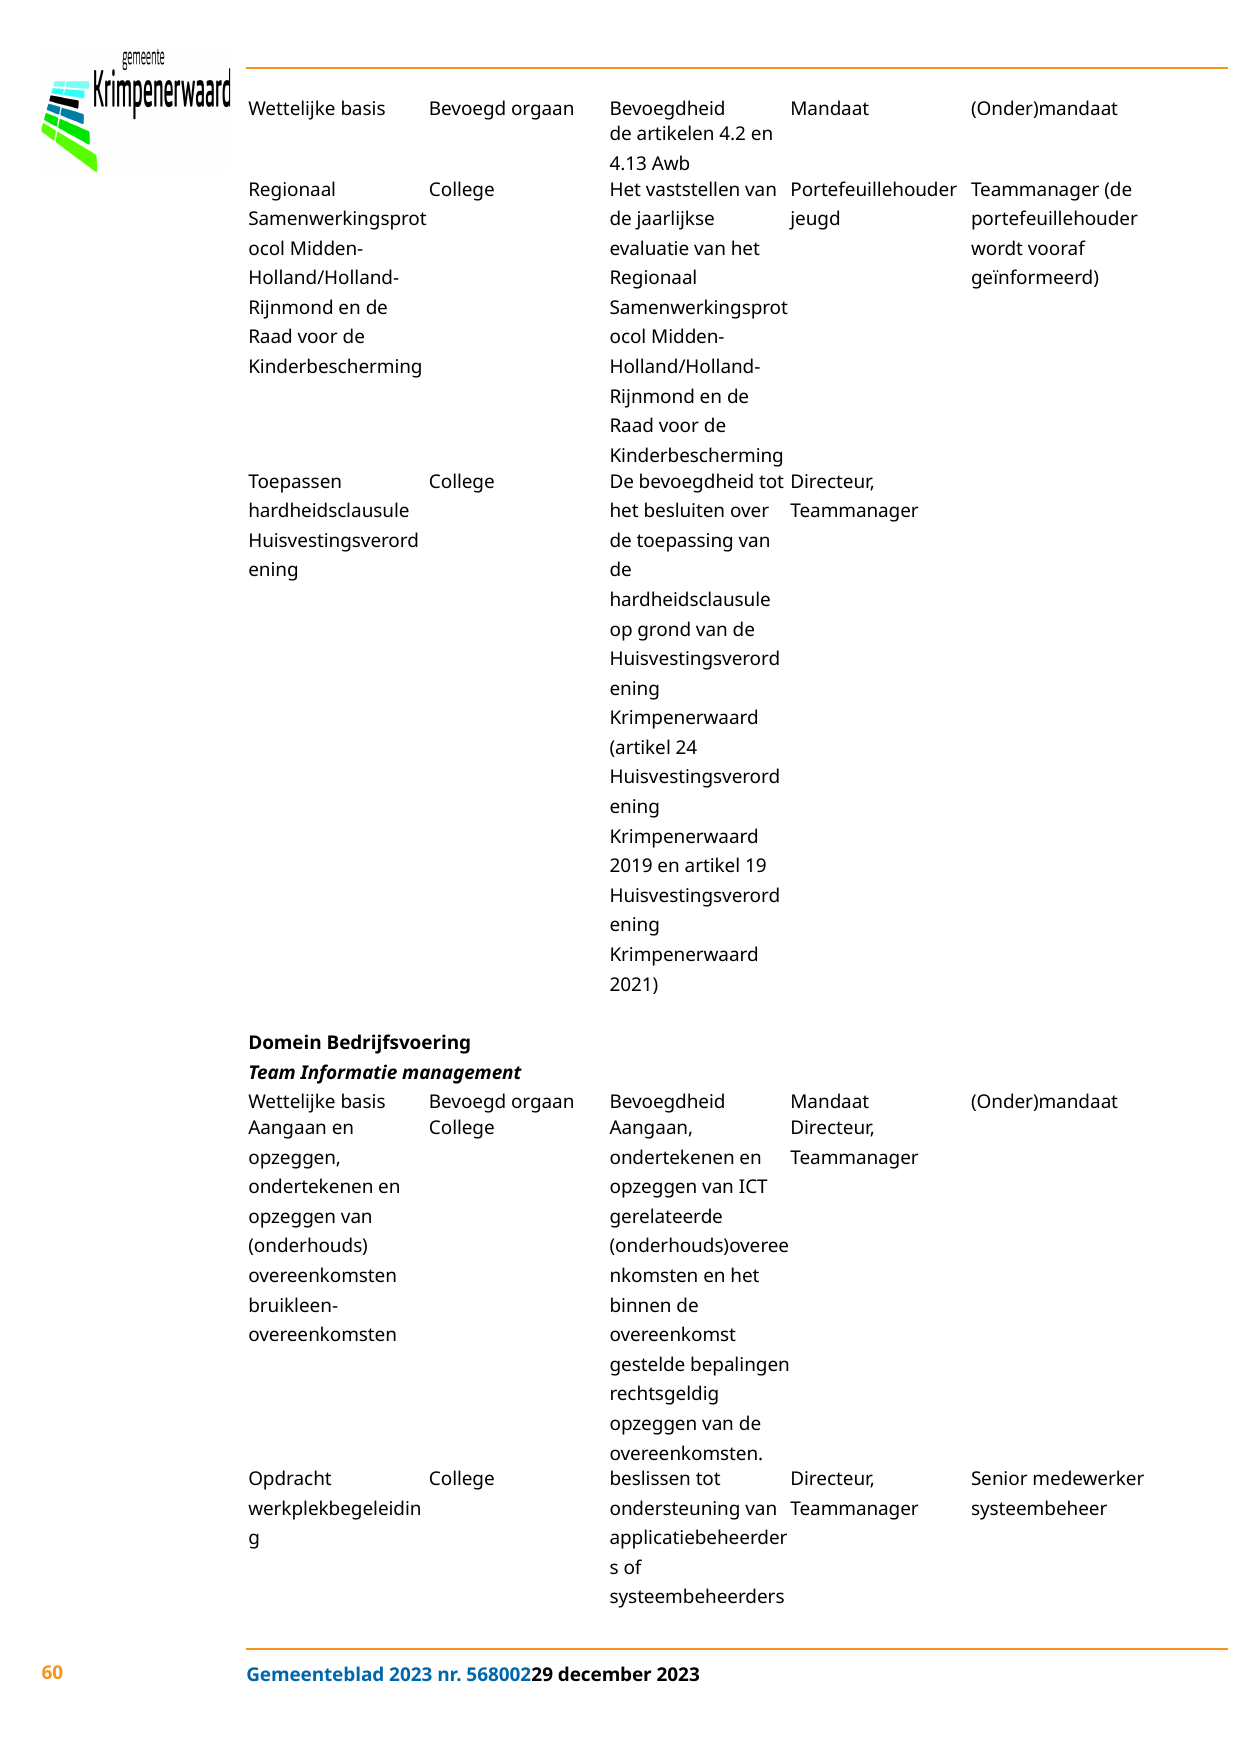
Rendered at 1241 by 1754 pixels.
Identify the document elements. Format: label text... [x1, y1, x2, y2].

table_header (Onder)mandaat [971, 95, 1152, 121]
table_cell Toepassen hardheidsclausule Huisvestingsverordening [248, 468, 429, 996]
table_header Mandaat [790, 95, 971, 121]
table_cell Directeur, Teammanager [790, 468, 971, 996]
table_cell [971, 468, 1152, 996]
table_cell Aangaan, ondertekenen en opzeggen van ICT gerelateerde (onderhouds)overeenkomsten en het binnen de overeenkomst gestelde bepalingen rechtsgeldig opzeggen van de overeenkomsten. [609, 1114, 790, 1465]
table_cell College [429, 468, 609, 996]
table_cell College [429, 1114, 609, 1465]
table_cell De bevoegdheid tot het besluiten over de toepassing van de hardheidsclausule op grond van de Huisvestingsverordening Krimpenerwaard (artikel 24 Huisvestingsverordening Krimpenerwaard 2019 en artikel 19 Huisvestingsverordening Krimpenerwaard 2021) [609, 468, 790, 996]
table_header Wettelijke basis [248, 95, 429, 121]
table_cell Aangaan en opzeggen, ondertekenen en opzeggen van (onderhouds) overeenkomsten bruikleen-overeenkomsten [248, 1114, 429, 1465]
table_header Wettelijke basis [248, 1089, 429, 1114]
table_header Bevoegd orgaan [429, 95, 609, 121]
table_header Bevoegd orgaan [429, 1089, 609, 1114]
table_cell Opdracht werkplekbegeleiding [248, 1465, 429, 1609]
table_cell Portefeuillehouder jeugd [790, 176, 971, 468]
table_cell Senior medewerker systeembeheer [971, 1465, 1152, 1609]
table_header Bevoegdheid [609, 95, 790, 121]
table_cell Directeur, Teammanager [790, 1465, 971, 1609]
table_cell College [429, 176, 609, 468]
table_cell [971, 1114, 1152, 1465]
table_cell Het vaststellen van de jaarlijkse evaluatie van het Regionaal Samenwerkingsprotocol Midden-Holland/Holland-Rijnmond en de Raad voor de Kinderbescherming [609, 176, 790, 468]
table_header Bevoegdheid [609, 1089, 790, 1114]
table_cell [248, 121, 429, 176]
table_cell [971, 121, 1152, 176]
table_cell beslissen tot ondersteuning van applicatiebeheerders of systeembeheerders [609, 1465, 790, 1609]
table_cell de artikelen 4.2 en 4.13 Awb [609, 121, 790, 176]
picture [41, 47, 231, 172]
table_cell [790, 121, 971, 176]
table_cell College [429, 1465, 609, 1609]
table_cell Teammanager (de portefeuillehouder wordt vooraf geïnformeerd) [971, 176, 1152, 468]
table_header Mandaat [790, 1089, 971, 1114]
text Domein Bedrijfsvoering [248, 1029, 1152, 1055]
table_header (Onder)mandaat [971, 1089, 1152, 1114]
table_cell Regionaal Samenwerkingsprotocol Midden-Holland/Holland-Rijnmond en de Raad voor de Kinderbescherming [248, 176, 429, 468]
table_cell Directeur, Teammanager [790, 1114, 971, 1465]
text Team Informatie management [248, 1059, 1152, 1084]
table_cell [429, 121, 609, 176]
